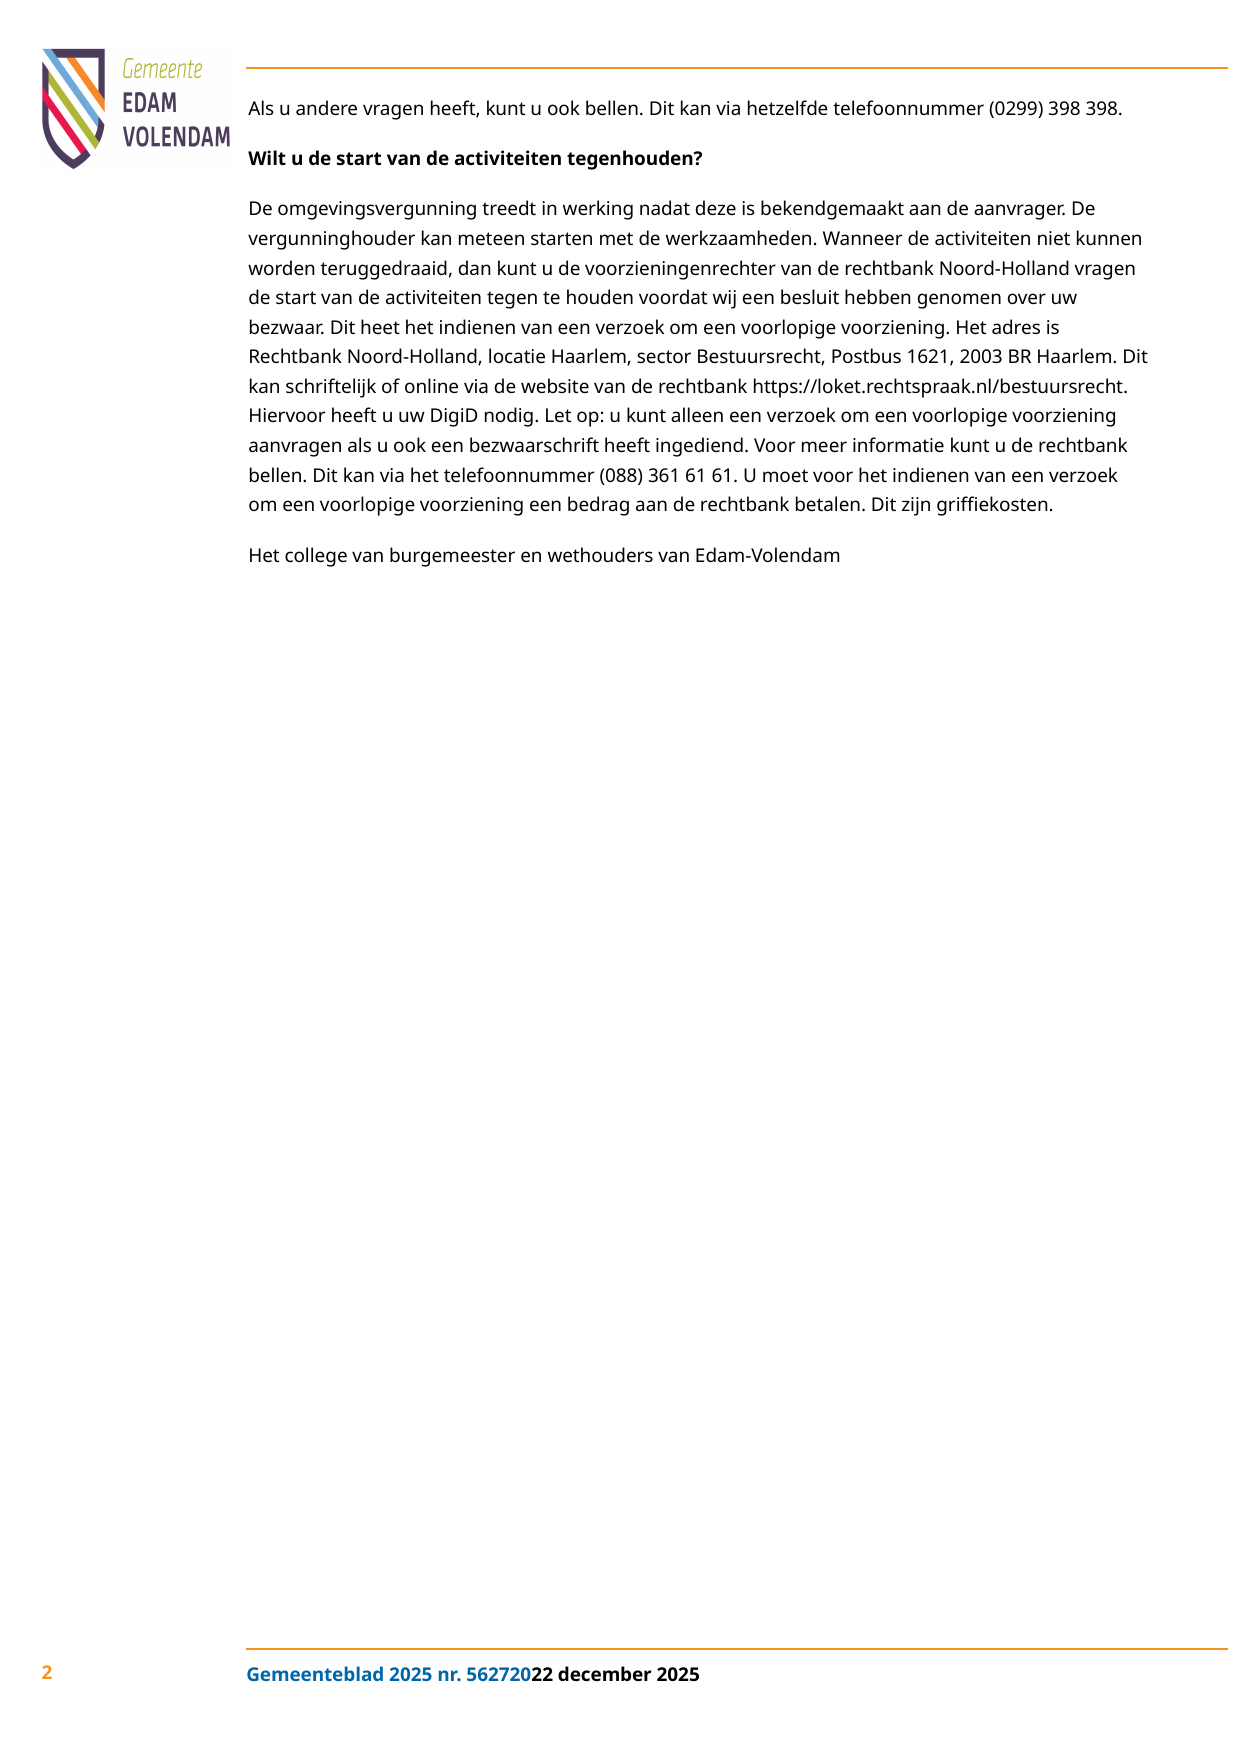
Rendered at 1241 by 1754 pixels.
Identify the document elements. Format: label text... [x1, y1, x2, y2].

picture [41, 47, 231, 172]
text De omgevingsvergunning treedt in werking nadat deze is bekendgemaakt aan de aanvrager. De vergunninghouder kan meteen starten met de werkzaamheden. Wanneer de activiteiten niet kunnen worden teruggedraaid, dan kunt u de voorzieningenrechter van de rechtbank Noord-Holland vragen de start van de activiteiten tegen te houden voordat wij een besluit hebben genomen over uw bezwaar. Dit heet het indienen van een verzoek om een voorlopige voorziening. Het adres is Rechtbank Noord-Holland, locatie Haarlem, sector Bestuursrecht, Postbus 1621, 2003 BR Haarlem. Dit kan schriftelijk of online via de website van de rechtbank https://loket.rechtspraak.nl/bestuursrecht. Hiervoor heeft u uw DigiD nodig. Let op: u kunt alleen een verzoek om een voorlopige voorziening aanvragen als u ook een bezwaarschrift heeft ingediend. Voor meer informatie kunt u de rechtbank bellen. Dit kan via het telefoonnummer (088) 361 61 61. U moet voor het indienen van een verzoek om een voorlopige voorziening een bedrag aan de rechtbank betalen. Dit zijn griffiekosten. [248, 196, 1152, 517]
text Het college van burgemeester en wethouders van Edam-Volendam [248, 542, 1152, 568]
text Wilt u de start van de activiteiten tegenhouden? [248, 145, 1152, 171]
text Als u andere vragen heeft, kunt u ook bellen. Dit kan via hetzelfde telefoonnummer (0299) 398 398. [248, 95, 1152, 121]
